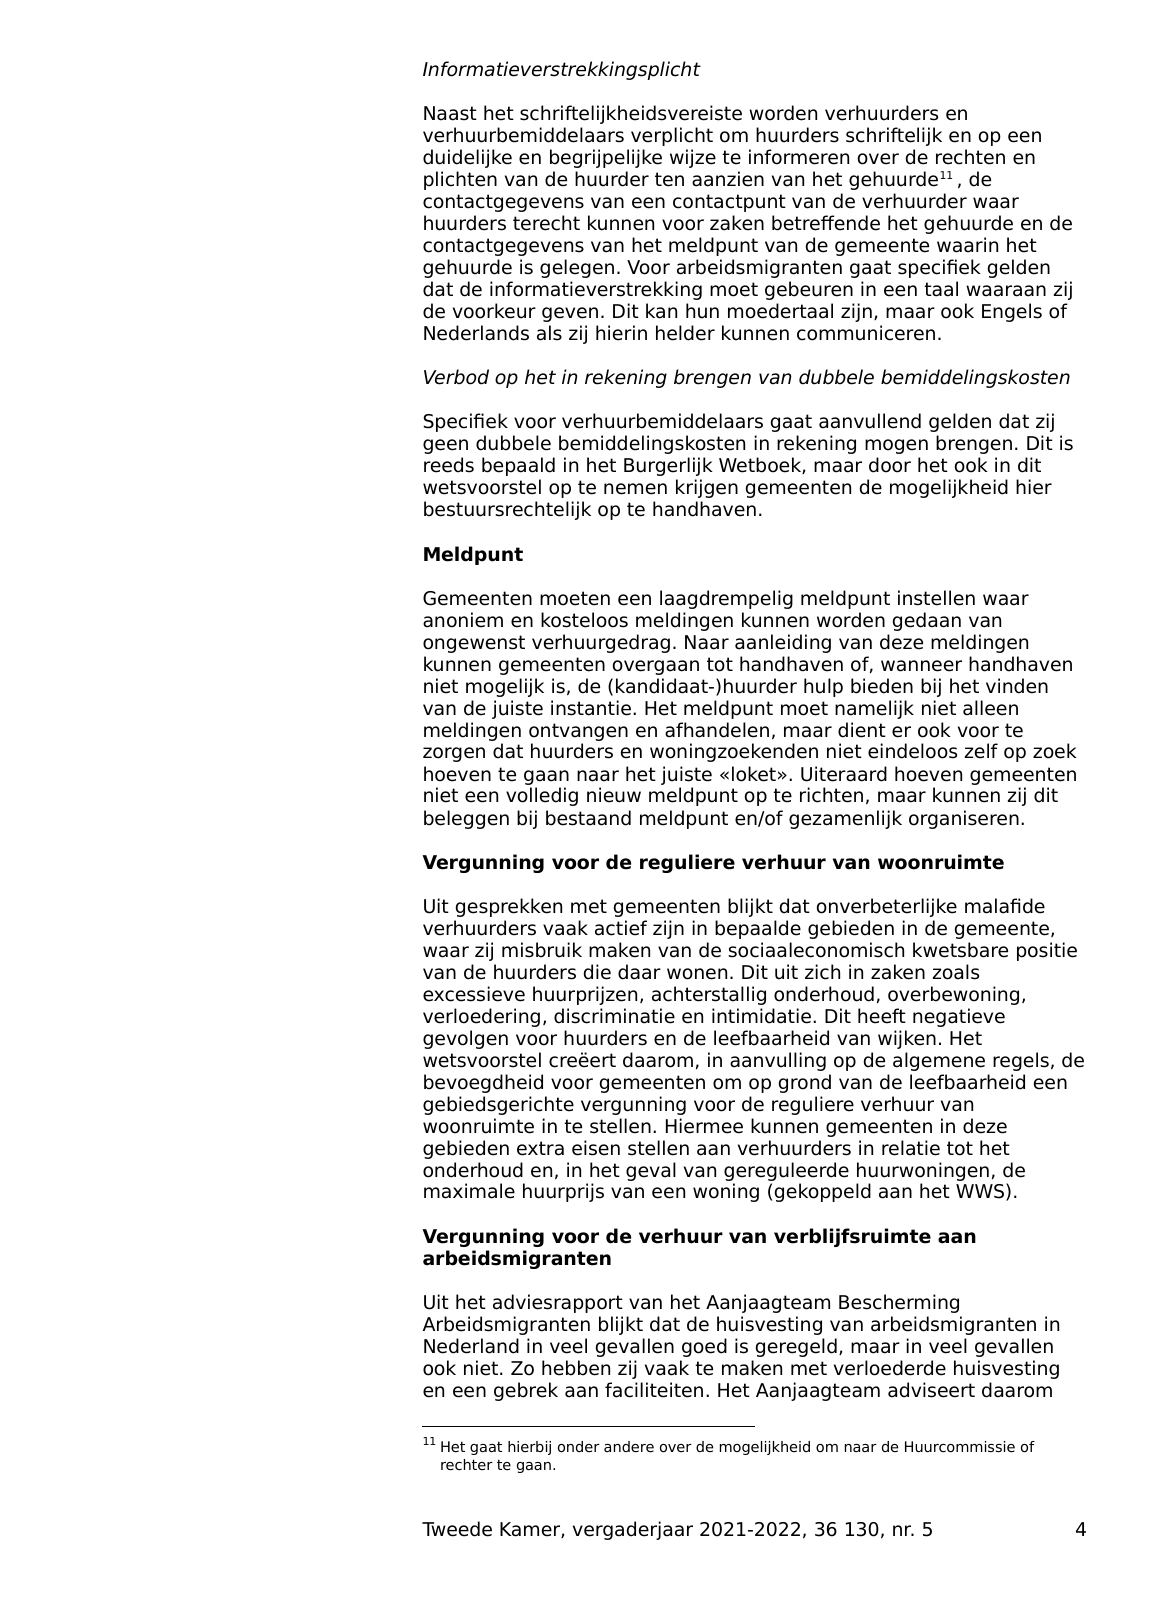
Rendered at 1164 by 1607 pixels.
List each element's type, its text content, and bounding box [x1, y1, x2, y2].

subtitle Vergunning voor de verhuur van verblijfsruimte aan arbeidsmigranten [422, 1226, 1087, 1269]
text Het gaat hierbij onder andere over de mogelijkheid om naar de Huurcommissie of rechter te gaan. [422, 1435, 1087, 1474]
text Gemeenten moeten een laagdrempelig meldpunt instellen waar anoniem en kosteloos meldingen kunnen worden gedaan van ongewenst verhuurgedrag. Naar aanleiding van deze meldingen kunnen gemeenten overgaan tot handhaven of, wanneer handhaven niet mogelijk is, de (kandidaat-)huurder hulp bieden bij het vinden van de juiste instantie. Het meldpunt moet namelijk niet alleen meldingen ontvangen en afhandelen, maar dient er ook voor te zorgen dat huurders en woningzoekenden niet eindeloos zelf op zoek hoeven te gaan naar het juiste «loket». Uiteraard hoeven gemeenten niet een volledig nieuw meldpunt op te richten, maar kunnen zij dit beleggen bij bestaand meldpunt en/of gezamenlijk organiseren. [422, 588, 1087, 829]
text Naast het schriftelijkheidsvereiste worden verhuurders en verhuurbemiddelaars verplicht om huurders schriftelijk en op een duidelijke en begrijpelijke wijze te informeren over de rechten en plichten van de huurder ten aanzien van het gehuurde, de contactgegevens van een contactpunt van de verhuurder waar huurders terecht kunnen voor zaken betreffende het gehuurde en de contactgegevens van het meldpunt van de gemeente waarin het gehuurde is gelegen. Voor arbeidsmigranten gaat specifiek gelden dat de informatieverstrekking moet gebeuren in een taal waaraan zij de voorkeur geven. Dit kan hun moedertaal zijn, maar ook Engels of Nederlands als zij hierin helder kunnen communiceren. [422, 103, 1087, 345]
text Specifiek voor verhuurbemiddelaars gaat aanvullend gelden dat zij geen dubbele bemiddelingskosten in rekening mogen brengen. Dit is reeds bepaald in het Burgerlijk Wetboek, maar door het ook in dit wetsvoorstel op te nemen krijgen gemeenten de mogelijkheid hier bestuursrechtelijk op te handhaven. [422, 411, 1087, 521]
subtitle Informatieverstrekkingsplicht [422, 59, 1087, 81]
text Uit gesprekken met gemeenten blijkt dat onverbeterlijke malafide verhuurders vaak actief zijn in bepaalde gebieden in de gemeente, waar zij misbruik maken van de sociaaleconomisch kwetsbare positie van de huurders die daar wonen. Dit uit zich in zaken zoals excessieve huurprijzen, achterstallig onderhoud, overbewoning, verloedering, discriminatie en intimidatie. Dit heeft negatieve gevolgen voor huurders en de leefbaarheid van wijken. Het wetsvoorstel creëert daarom, in aanvulling op de algemene regels, de bevoegdheid voor gemeenten om op grond van de leefbaarheid een gebiedsgerichte vergunning voor de reguliere verhuur van woonruimte in te stellen. Hiermee kunnen gemeenten in deze gebieden extra eisen stellen aan verhuurders in relatie tot het onderhoud en, in het geval van gereguleerde huurwoningen, de maximale huurprijs van een woning (gekoppeld aan het WWS). [422, 896, 1087, 1203]
text Uit het adviesrapport van het Aanjaagteam Bescherming Arbeidsmigranten blijkt dat de huisvesting van arbeidsmigranten in Nederland in veel gevallen goed is geregeld, maar in veel gevallen ook niet. Zo hebben zij vaak te maken met verloederde huisvesting en een gebrek aan faciliteiten. Het Aanjaagteam adviseert daarom [422, 1292, 1087, 1402]
subtitle Vergunning voor de reguliere verhuur van woonruimte [422, 852, 1087, 873]
subtitle Meldpunt [422, 543, 1087, 565]
subtitle Verbod op het in rekening brengen van dubbele bemiddelingskosten [422, 367, 1087, 389]
